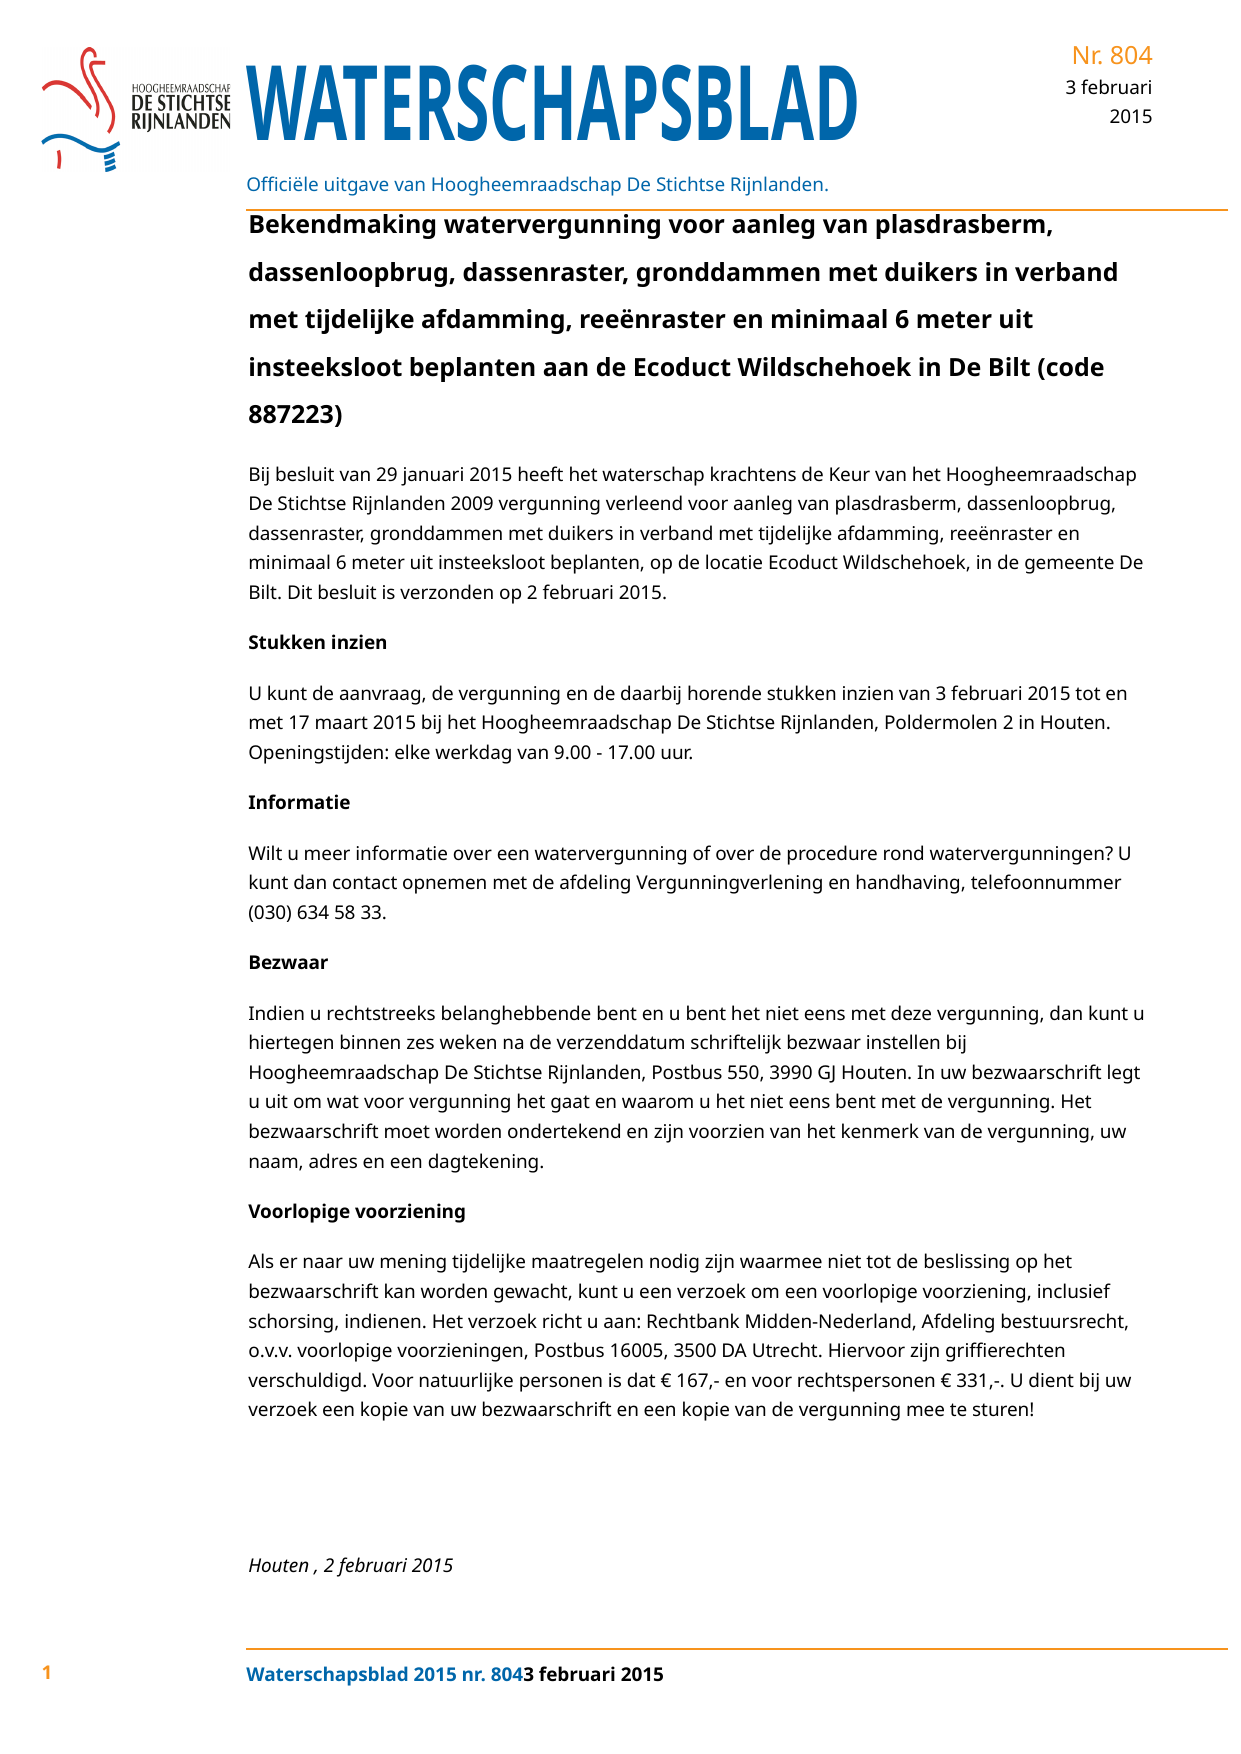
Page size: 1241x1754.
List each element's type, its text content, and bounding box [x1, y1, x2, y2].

text Indien u rechtstreeks belanghebbende bent en u bent het niet eens met deze vergunning, dan kunt u hiertegen binnen zes weken na de verzenddatum schriftelijk bezwaar instellen bij Hoogheemraadschap De Stichtse Rijnlanden, Postbus 550, 3990 GJ Houten. In uw bezwaarschrift legt u uit om wat voor vergunning het gaat en waarom u het niet eens bent met de vergunning. Het bezwaarschrift moet worden ondertekend en zijn voorzien van het kenmerk van de vergunning, uw naam, adres en een dagtekening. [248, 1000, 1152, 1173]
text Stukken inzien [248, 629, 1152, 655]
text Wilt u meer informatie over een watervergunning of over de procedure rond watervergunningen? U kunt dan contact opnemen met de afdeling Vergunningverlening en handhaving, telefoonnummer (030) 634 58 33. [248, 840, 1152, 925]
text U kunt de aanvraag, de vergunning en de daarbij horende stukken inzien van 3 februari 2015 tot en met 17 maart 2015 bij het Hoogheemraadschap De Stichtse Rijnlanden, Poldermolen 2 in Houten. Openingstijden: elke werkdag van 9.00 - 17.00 uur. [248, 680, 1152, 765]
text Voorlopige voorziening [248, 1198, 1152, 1224]
text Bekendmaking watervergunning voor aanleg van plasdrasberm, dassenloopbrug, dassenraster, gronddammen met duikers in verband met tijdelijke afdamming, reeënraster en minimaal 6 meter uit insteeksloot beplanten aan de Ecoduct Wildschehoek in De Bilt (code 887223) [248, 211, 1152, 431]
text Bij besluit van 29 januari 2015 heeft het waterschap krachtens de Keur van het Hoogheemraadschap De Stichtse Rijnlanden 2009 vergunning verleend voor aanleg van plasdrasberm, dassenloopbrug, dassenraster, gronddammen met duikers in verband met tijdelijke afdamming, reeënraster en minimaal 6 meter uit insteeksloot beplanten, op de locatie Ecoduct Wildschehoek, in de gemeente De Bilt. Dit besluit is verzonden op 2 februari 2015. [248, 461, 1152, 605]
picture [41, 47, 231, 172]
text Houten , 2 februari 2015 [248, 1553, 1152, 1578]
text Informatie [248, 789, 1152, 815]
text Bezwaar [248, 949, 1152, 975]
text Als er naar uw mening tijdelijke maatregelen nodig zijn waarmee niet tot de beslissing op het bezwaarschrift kan worden gewacht, kunt u een verzoek om een voorlopige voorziening, inclusief schorsing, indienen. Het verzoek richt u aan: Rechtbank Midden-Nederland, Afdeling bestuursrecht, o.v.v. voorlopige voorzieningen, Postbus 16005, 3500 DA Utrecht. Hiervoor zijn griffierechten verschuldigd. Voor natuurlijke personen is dat € 167,- en voor rechtspersonen € 331,-. U dient bij uw verzoek een kopie van uw bezwaarschrift en een kopie van de vergunning mee te sturen! [248, 1249, 1152, 1422]
